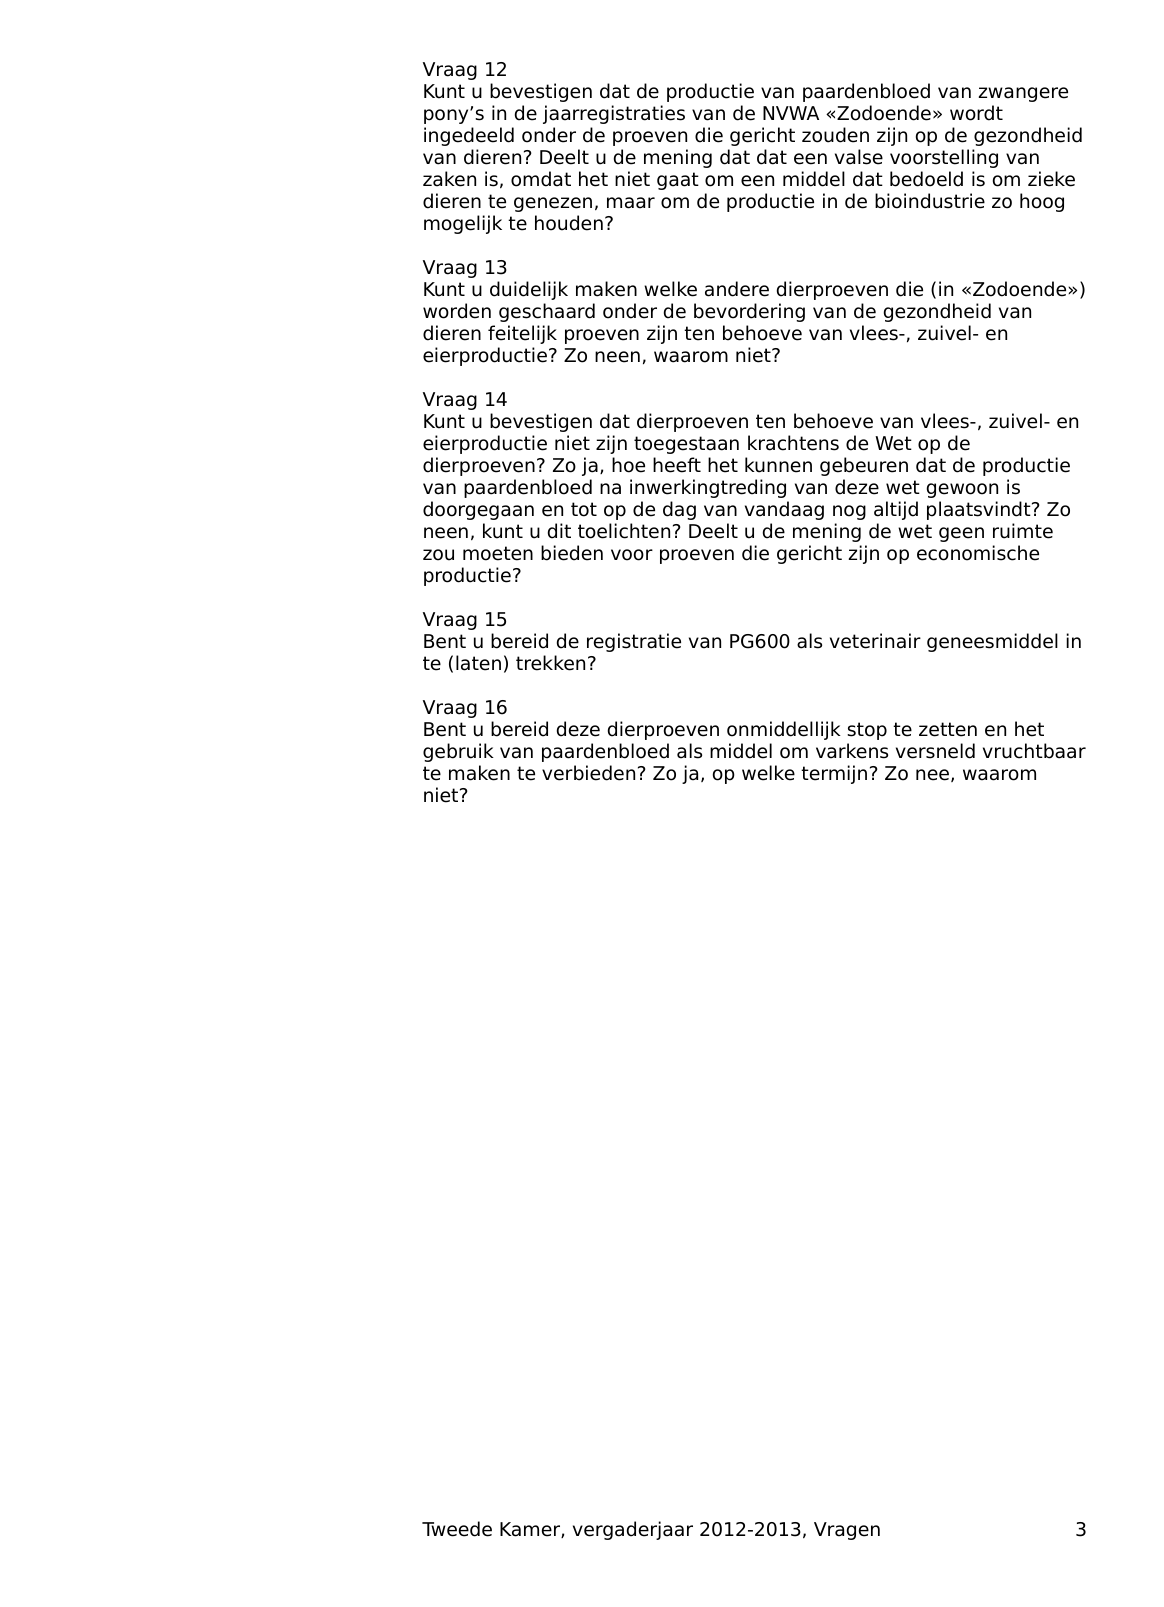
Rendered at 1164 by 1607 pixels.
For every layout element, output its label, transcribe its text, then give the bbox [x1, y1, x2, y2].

text Vraag 13 [422, 257, 1087, 279]
text Vraag 14 [422, 389, 1087, 411]
text Vraag 16 [422, 697, 1087, 719]
text Kunt u bevestigen dat de productie van paardenbloed van zwangere pony’s in de jaarregistraties van de NVWA «Zodoende» wordt ingedeeld onder de proeven die gericht zouden zijn op de gezondheid van dieren? Deelt u de mening dat dat een valse voorstelling van zaken is, omdat het niet gaat om een middel dat bedoeld is om zieke dieren te genezen, maar om de productie in de bioindustrie zo hoog mogelijk te houden? [422, 81, 1087, 235]
text Kunt u bevestigen dat dierproeven ten behoeve van vlees-, zuivel- en eierproductie niet zijn toegestaan krachtens de Wet op de dierproeven? Zo ja, hoe heeft het kunnen gebeuren dat de productie van paardenbloed na inwerkingtreding van deze wet gewoon is doorgegaan en tot op de dag van vandaag nog altijd plaatsvindt? Zo neen, kunt u dit toelichten? Deelt u de mening de wet geen ruimte zou moeten bieden voor proeven die gericht zijn op economische productie? [422, 411, 1087, 587]
text Vraag 15 [422, 609, 1087, 631]
text Kunt u duidelijk maken welke andere dierproeven die (in «Zodoende») worden geschaard onder de bevordering van de gezondheid van dieren feitelijk proeven zijn ten behoeve van vlees-, zuivel- en eierproductie? Zo neen, waarom niet? [422, 279, 1087, 367]
text Bent u bereid de registratie van PG600 als veterinair geneesmiddel in te (laten) trekken? [422, 631, 1087, 675]
text Bent u bereid deze dierproeven onmiddellijk stop te zetten en het gebruik van paardenbloed als middel om varkens versneld vruchtbaar te maken te verbieden? Zo ja, op welke termijn? Zo nee, waarom niet? [422, 719, 1087, 807]
text Vraag 12 [422, 59, 1087, 81]
